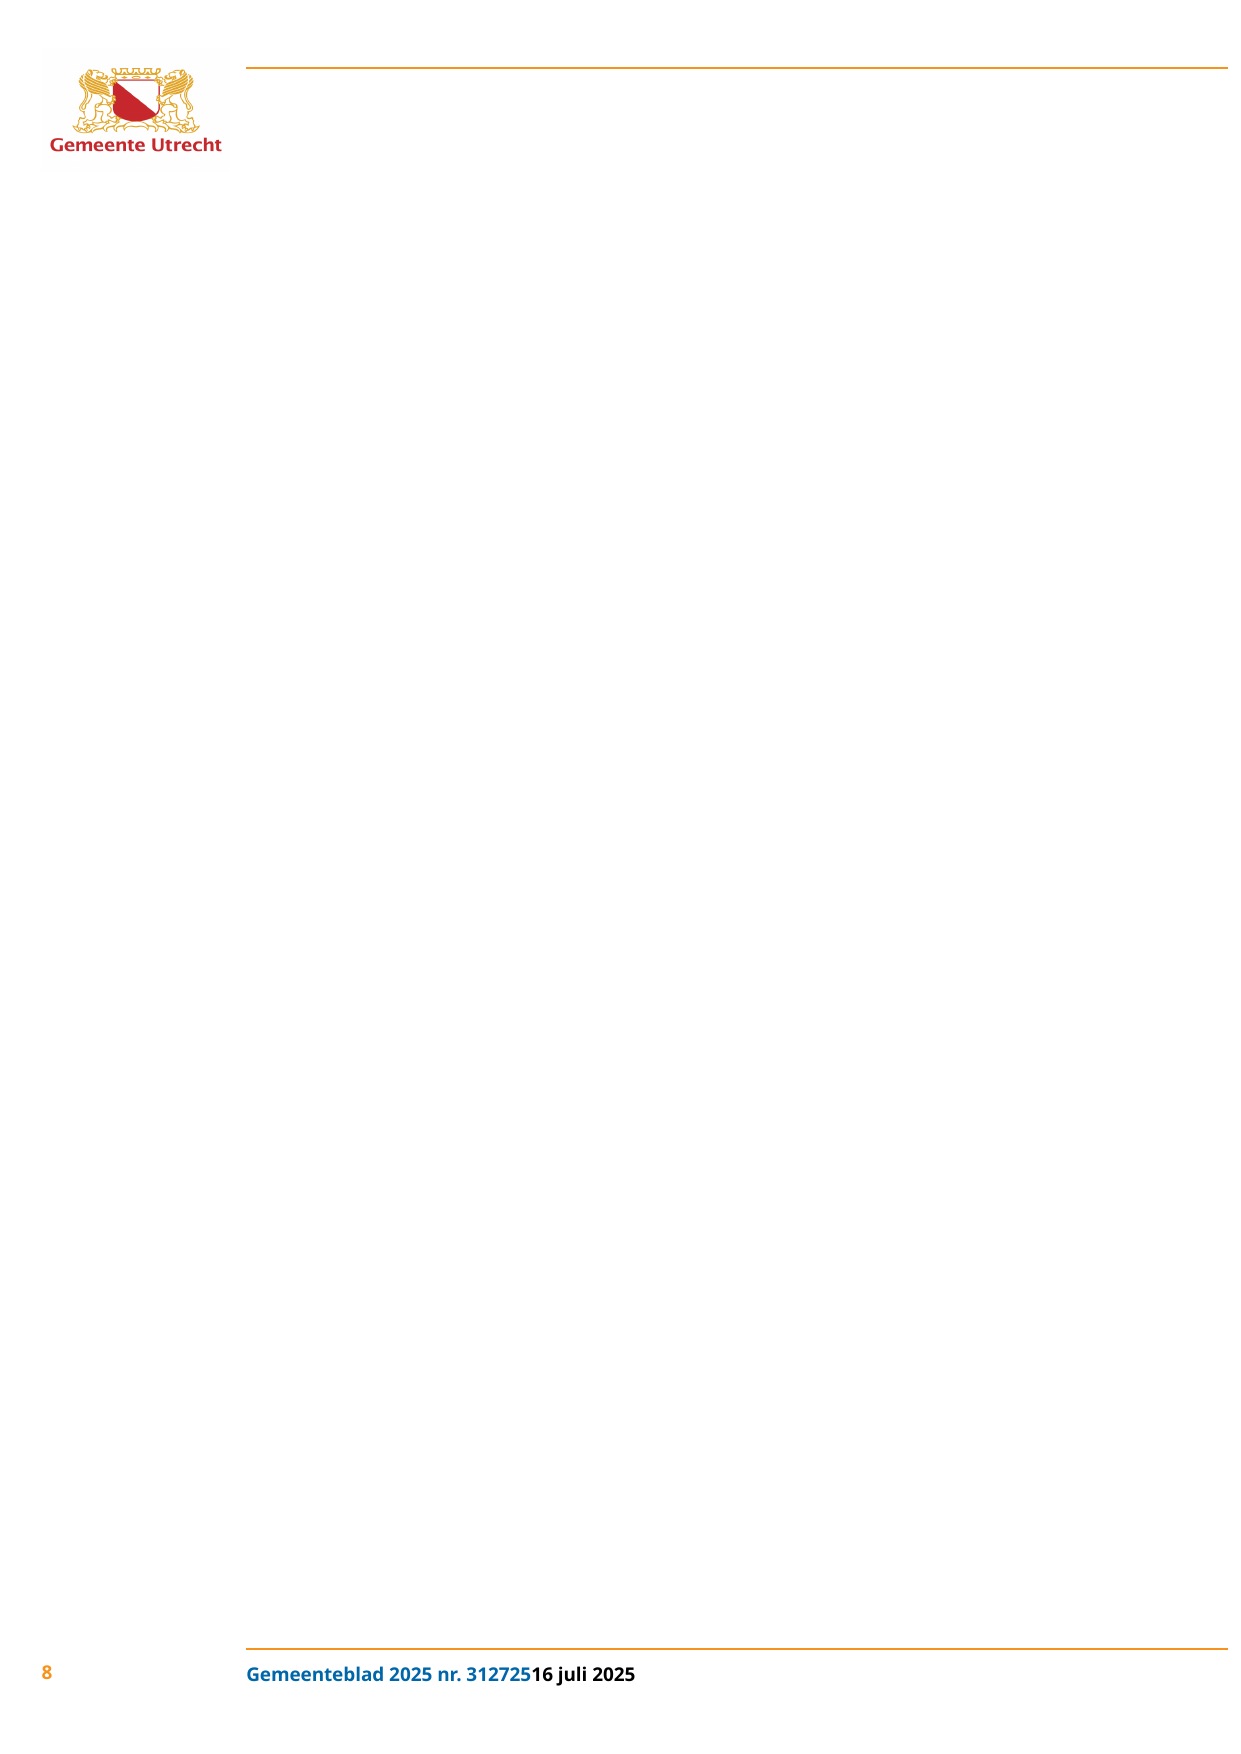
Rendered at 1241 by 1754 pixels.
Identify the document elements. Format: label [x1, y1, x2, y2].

picture [41, 47, 231, 172]
